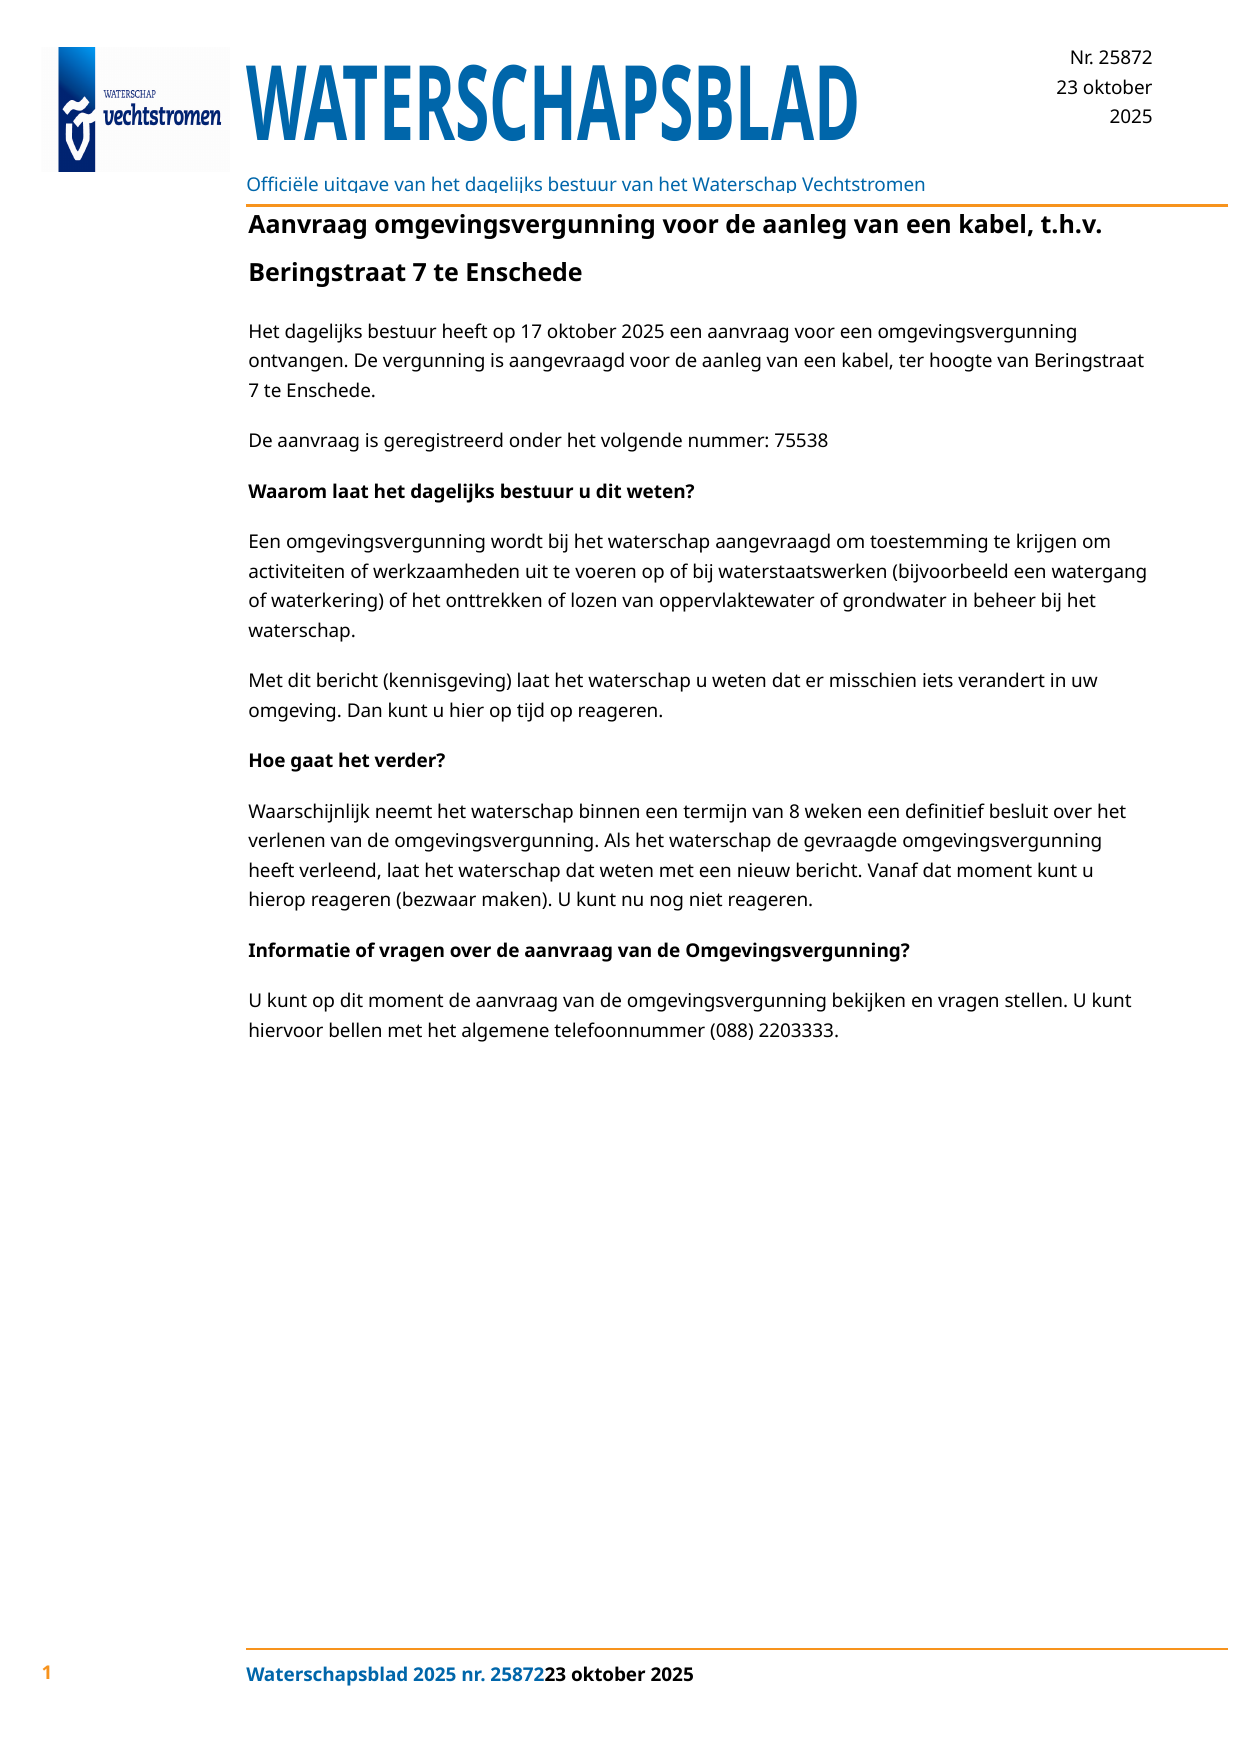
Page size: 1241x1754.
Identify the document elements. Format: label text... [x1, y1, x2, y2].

text Waarom laat het dagelijks bestuur u dit weten? [248, 478, 1152, 504]
text De aanvraag is geregistreerd onder het volgende nummer: 75538 [248, 427, 1152, 453]
text Informatie of vragen over de aanvraag van de Omgevingsvergunning? [248, 937, 1152, 963]
text Een omgevingsvergunning wordt bij het waterschap aangevraagd om toestemming te krijgen om activiteiten of werkzaamheden uit te voeren op of bij waterstaatswerken (bijvoorbeeld een watergang of waterkering) of het onttrekken of lozen van oppervlaktewater of grondwater in beheer bij het waterschap. [248, 528, 1152, 643]
text Met dit bericht (kennisgeving) laat het waterschap u weten dat er misschien iets verandert in uw omgeving. Dan kunt u hier op tijd op reageren. [248, 667, 1152, 723]
text Aanvraag omgevingsvergunning voor de aanleg van een kabel, t.h.v. Beringstraat 7 te Enschede [248, 207, 1152, 288]
text Het dagelijks bestuur heeft op 17 oktober 2025 een aanvraag voor een omgevingsvergunning ontvangen. De vergunning is aangevraagd voor de aanleg van een kabel, ter hoogte van Beringstraat 7 te Enschede. [248, 318, 1152, 403]
picture [41, 47, 231, 172]
text U kunt op dit moment de aanvraag van de omgevingsvergunning bekijken en vragen stellen. U kunt hiervoor bellen met het algemene telefoonnummer (088) 2203333. [248, 987, 1152, 1043]
text Hoe gaat het verder? [248, 747, 1152, 773]
text Waarschijnlijk neemt het waterschap binnen een termijn van 8 weken een definitief besluit over het verlenen van de omgevingsvergunning. Als het waterschap de gevraagde omgevingsvergunning heeft verleend, laat het waterschap dat weten met een nieuw bericht. Vanaf dat moment kunt u hierop reageren (bezwaar maken). U kunt nu nog niet reageren. [248, 798, 1152, 912]
